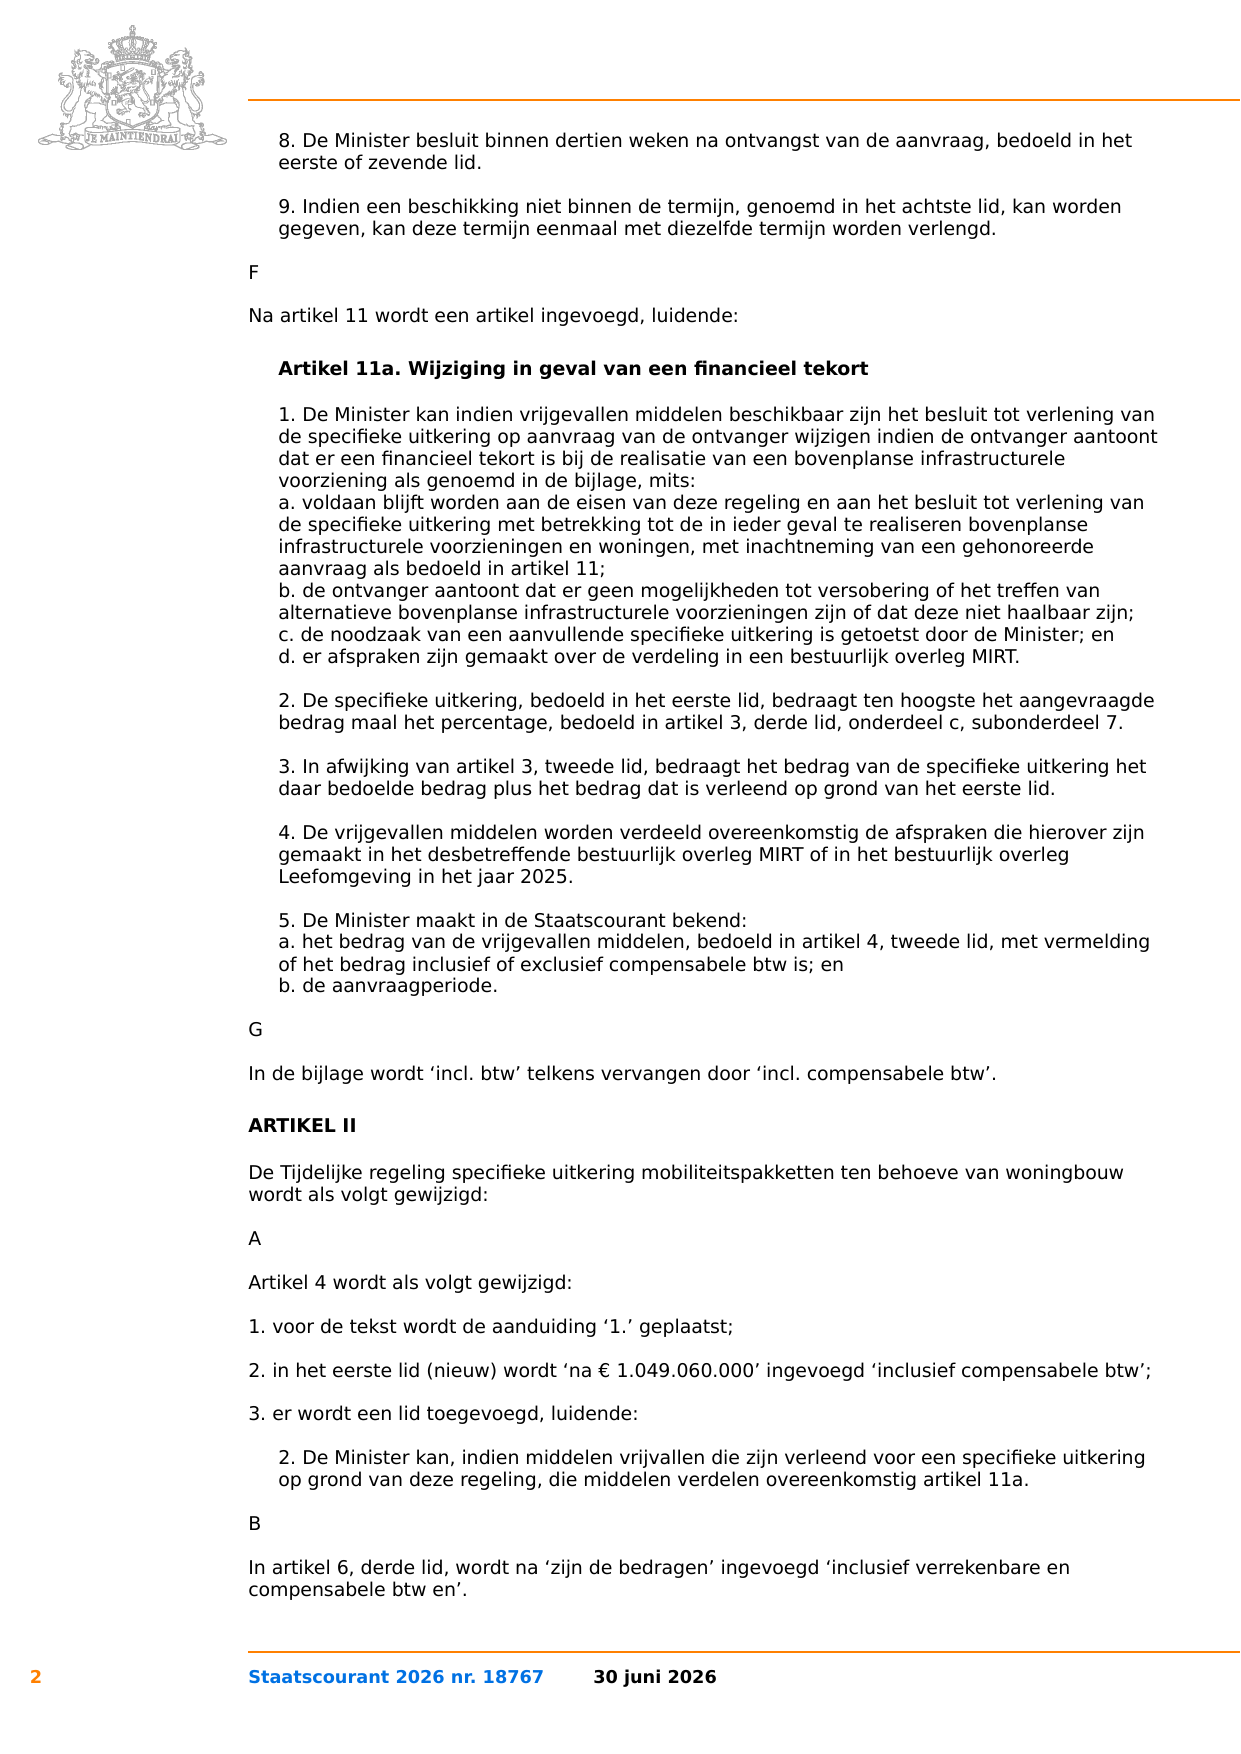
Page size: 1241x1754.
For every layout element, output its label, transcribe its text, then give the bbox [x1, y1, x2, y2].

text 5. De Minister maakt in de Staatscourant bekend: [278, 909, 1163, 931]
subtitle ARTIKEL II [248, 1115, 1163, 1137]
text b. de aanvraagperiode. [278, 975, 1163, 997]
text 2. De Minister kan, indien middelen vrijvallen die zijn verleend voor een specifieke uitkering op grond van deze regeling, die middelen verdelen overeenkomstig artikel 11a. [278, 1447, 1163, 1491]
picture [38, 25, 227, 150]
text 2. in het eerste lid (nieuw) wordt ‘na € 1.049.060.000’ ingevoegd ‘inclusief compensabele btw’; [248, 1359, 1163, 1381]
text 9. Indien een beschikking niet binnen de termijn, genoemd in het achtste lid, kan worden gegeven, kan deze termijn eenmaal met diezelfde termijn worden verlengd. [278, 196, 1163, 240]
text a. het bedrag van de vrijgevallen middelen, bedoeld in artikel 4, tweede lid, met vermelding of het bedrag inclusief of exclusief compensabele btw is; en [278, 931, 1163, 975]
text Na artikel 11 wordt een artikel ingevoegd, luidende: [248, 305, 1163, 327]
text A [248, 1228, 1163, 1250]
text G [248, 1019, 1163, 1041]
text 8. De Minister besluit binnen dertien weken na ontvangst van de aanvraag, bedoeld in het eerste of zevende lid. [278, 130, 1163, 174]
text 3. In afwijking van artikel 3, tweede lid, bedraagt het bedrag van de specifieke uitkering het daar bedoelde bedrag plus het bedrag dat is verleend op grond van het eerste lid. [278, 756, 1163, 800]
text c. de noodzaak van een aanvullende specifieke uitkering is getoetst door de Minister; en [278, 624, 1163, 646]
text 2. De specifieke uitkering, bedoeld in het eerste lid, bedraagt ten hoogste het aangevraagde bedrag maal het percentage, bedoeld in artikel 3, derde lid, onderdeel c, subonderdeel 7. [278, 690, 1163, 734]
text B [248, 1513, 1163, 1535]
text 4. De vrijgevallen middelen worden verdeeld overeenkomstig de afspraken die hierover zijn gemaakt in het desbetreffende bestuurlijk overleg MIRT of in het bestuurlijk overleg Leefomgeving in het jaar 2025. [278, 822, 1163, 888]
text a. voldaan blijft worden aan de eisen van deze regeling en aan het besluit tot verlening van de specifieke uitkering met betrekking tot de in ieder geval te realiseren bovenplanse infrastructurele voorzieningen en woningen, met inachtneming van een gehonoreerde aanvraag als bedoeld in artikel 11; [278, 492, 1163, 580]
text d. er afspraken zijn gemaakt over de verdeling in een bestuurlijk overleg MIRT. [278, 646, 1163, 668]
text 1. voor de tekst wordt de aanduiding ‘1.’ geplaatst; [248, 1316, 1163, 1338]
text b. de ontvanger aantoont dat er geen mogelijkheden tot versobering of het treffen van alternatieve bovenplanse infrastructurele voorzieningen zijn of dat deze niet haalbaar zijn; [278, 580, 1163, 624]
subtitle Artikel 11a. Wijziging in geval van een financieel tekort [278, 357, 1163, 379]
text In de bijlage wordt ‘incl. btw’ telkens vervangen door ‘incl. compensabele btw’. [248, 1063, 1163, 1085]
text F [248, 262, 1163, 283]
text De Tijdelijke regeling specifieke uitkering mobiliteitspakketten ten behoeve van woningbouw wordt als volgt gewijzigd: [248, 1162, 1163, 1206]
text In artikel 6, derde lid, wordt na ‘zijn de bedragen’ ingevoegd ‘inclusief verrekenbare en compensabele btw en’. [248, 1557, 1163, 1601]
text Artikel 4 wordt als volgt gewijzigd: [248, 1272, 1163, 1294]
text 3. er wordt een lid toegevoegd, luidende: [248, 1403, 1163, 1425]
text 1. De Minister kan indien vrijgevallen middelen beschikbaar zijn het besluit tot verlening van de specifieke uitkering op aanvraag van de ontvanger wijzigen indien de ontvanger aantoont dat er een financieel tekort is bij de realisatie van een bovenplanse infrastructurele voorziening als genoemd in de bijlage, mits: [278, 404, 1163, 492]
